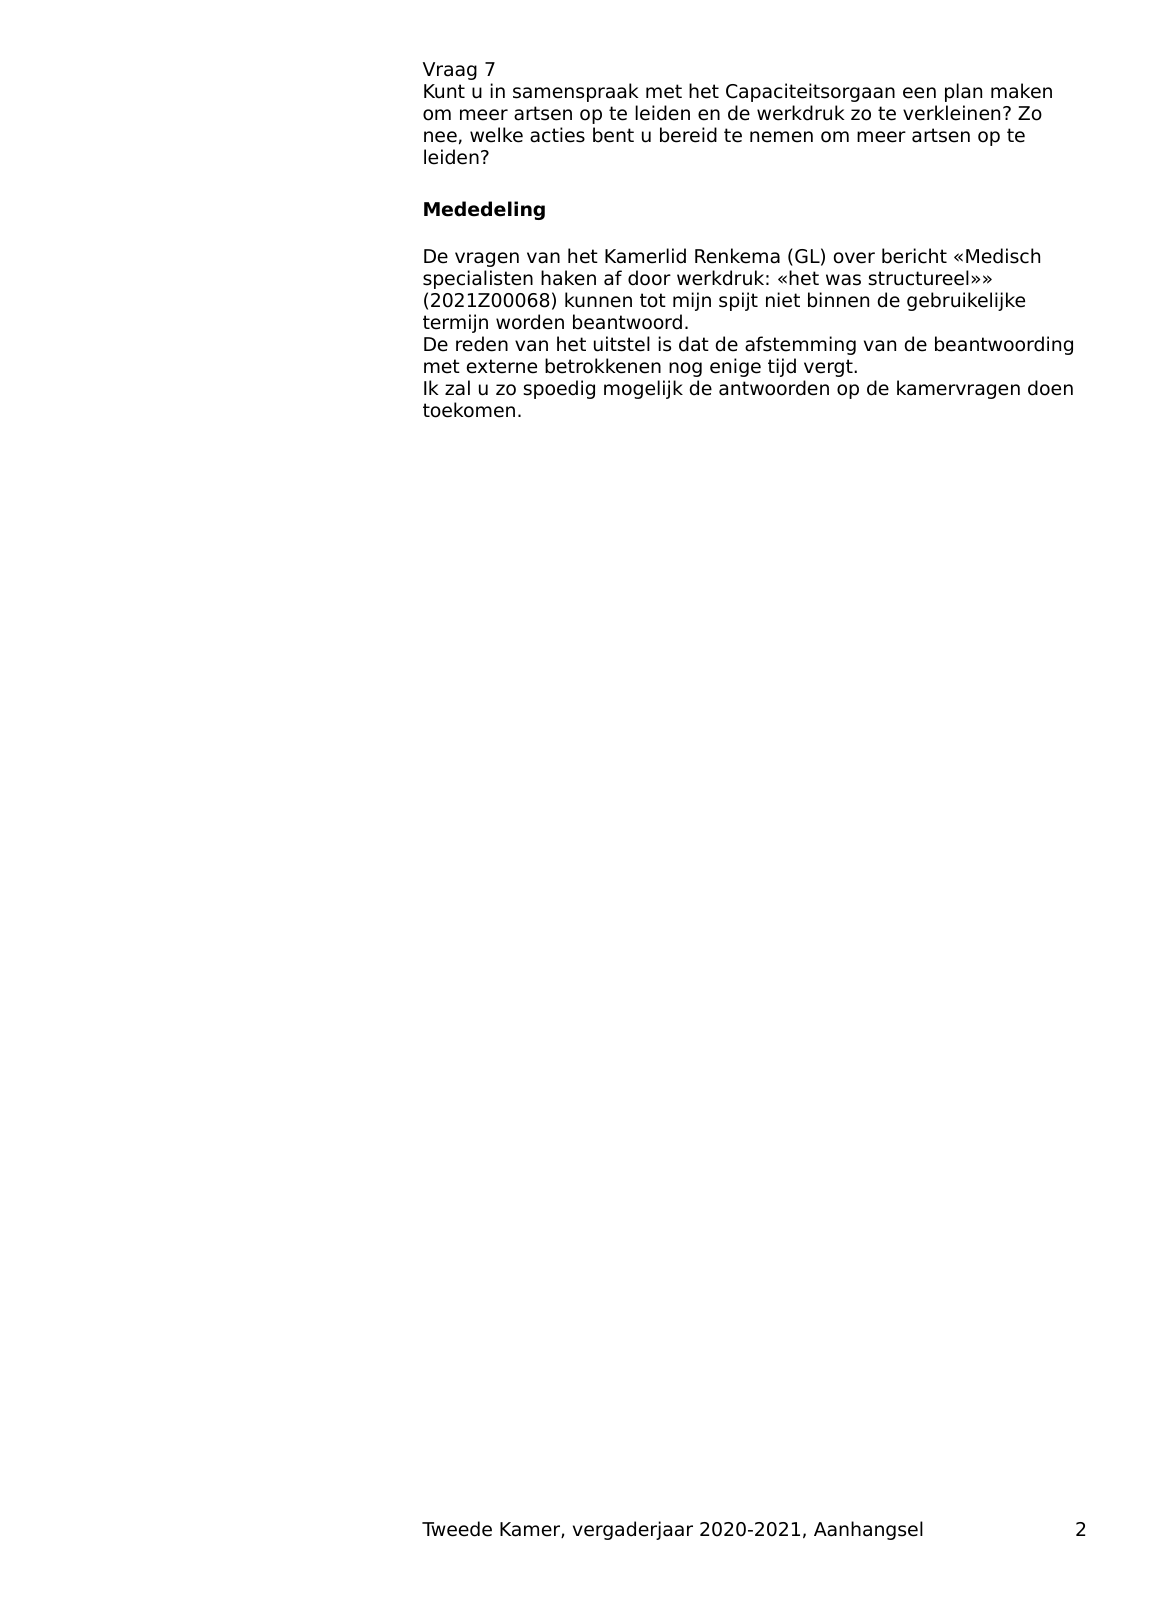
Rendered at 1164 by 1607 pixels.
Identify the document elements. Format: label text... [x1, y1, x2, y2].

text De reden van het uitstel is dat de afstemming van de beantwoording met externe betrokkenen nog enige tijd vergt. [422, 334, 1087, 378]
text Vraag 7 [422, 59, 1087, 81]
text Kunt u in samenspraak met het Capaciteitsorgaan een plan maken om meer artsen op te leiden en de werkdruk zo te verkleinen? Zo nee, welke acties bent u bereid te nemen om meer artsen op te leiden? [422, 81, 1087, 169]
text De vragen van het Kamerlid Renkema (GL) over bericht «Medisch specialisten haken af door werkdruk: «het was structureel»» (2021Z00068) kunnen tot mijn spijt niet binnen de gebruikelijke termijn worden beantwoord. [422, 246, 1087, 334]
text Ik zal u zo spoedig mogelijk de antwoorden op de kamervragen doen toekomen. [422, 378, 1087, 422]
subtitle Mededeling [422, 199, 1087, 221]
